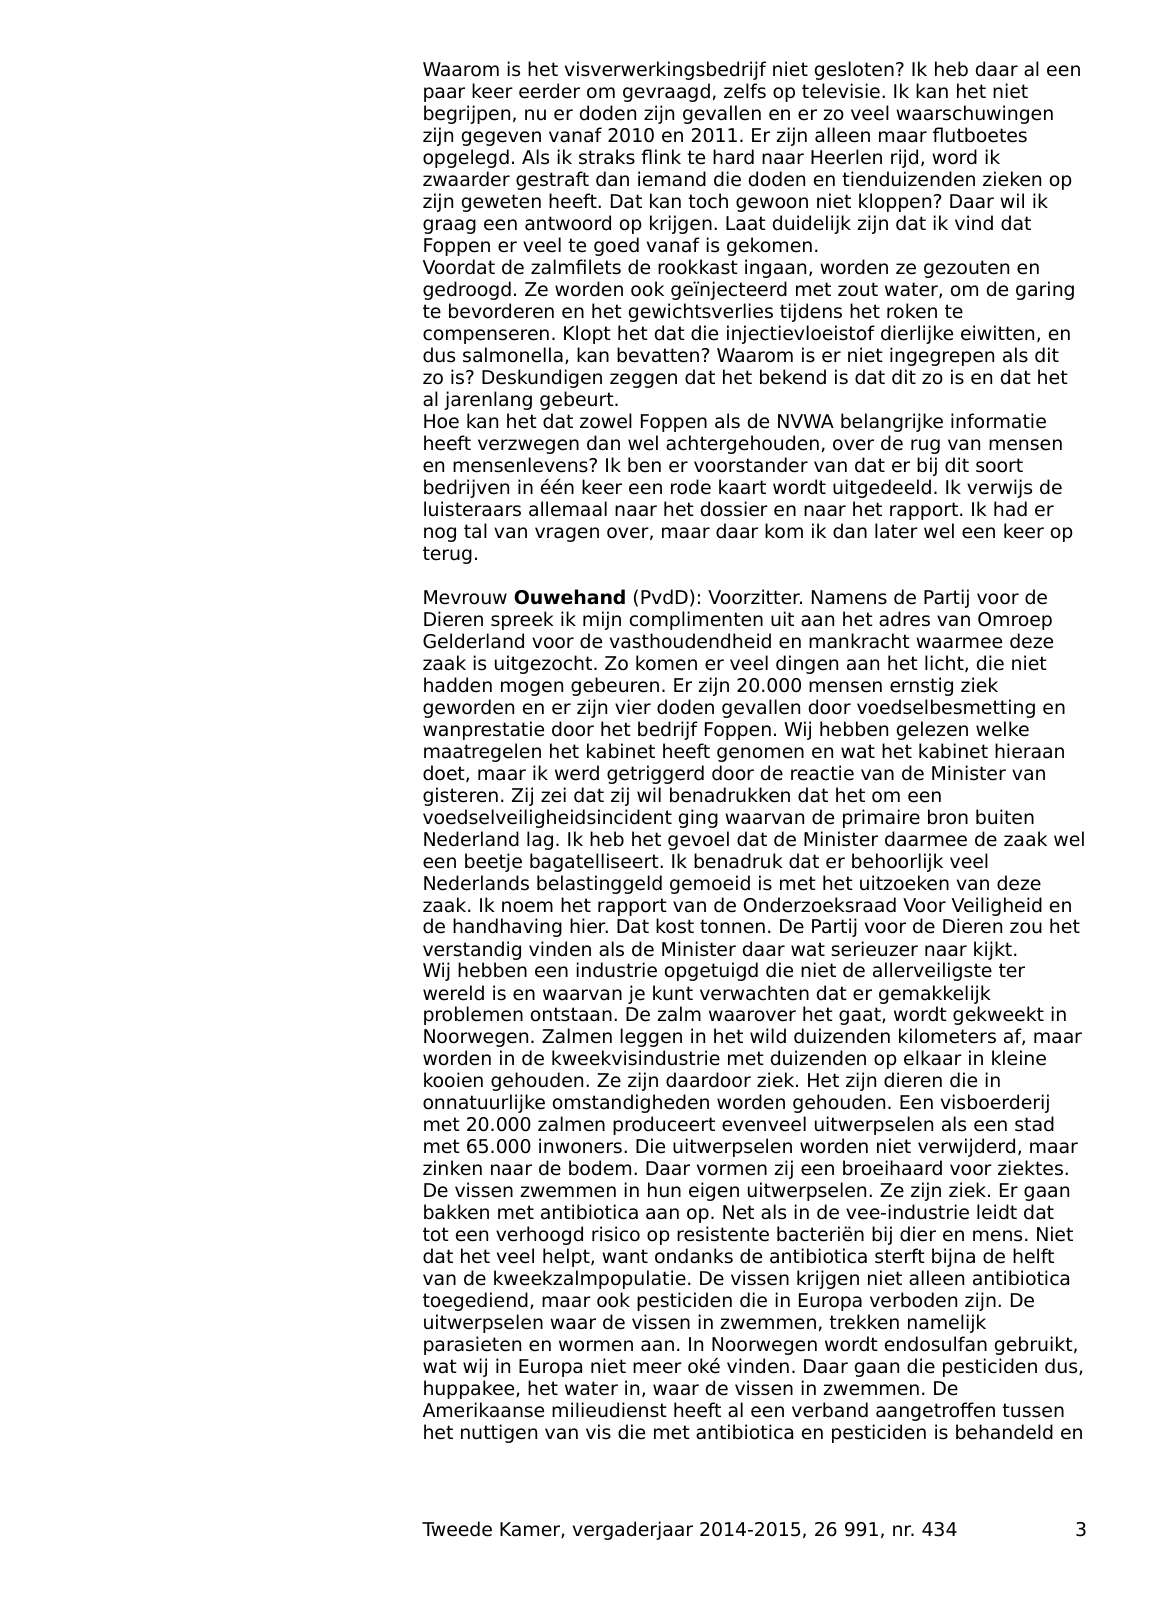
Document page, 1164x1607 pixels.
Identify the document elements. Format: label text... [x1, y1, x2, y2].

text Voordat de zalmfilets de rookkast ingaan, worden ze gezouten en gedroogd. Ze worden ook geïnjecteerd met zout water, om de garing te bevorderen en het gewichtsverlies tijdens het roken te compenseren. Klopt het dat die injectievloeistof dierlijke eiwitten, en dus salmonella, kan bevatten? Waarom is er niet ingegrepen als dit zo is? Deskundigen zeggen dat het bekend is dat dit zo is en dat het al jarenlang gebeurt. [422, 257, 1087, 411]
text Wij hebben een industrie opgetuigd die niet de allerveiligste ter wereld is en waarvan je kunt verwachten dat er gemakkelijk problemen ontstaan. De zalm waarover het gaat, wordt gekweekt in Noorwegen. Zalmen leggen in het wild duizenden kilometers af, maar worden in de kweekvisindustrie met duizenden op elkaar in kleine kooien gehouden. Ze zijn daardoor ziek. Het zijn dieren die in onnatuurlijke omstandigheden worden gehouden. Een visboerderij met 20.000 zalmen produceert evenveel uitwerpselen als een stad met 65.000 inwoners. Die uitwerpselen worden niet verwijderd, maar zinken naar de bodem. Daar vormen zij een broeihaard voor ziektes. De vissen zwemmen in hun eigen uitwerpselen. Ze zijn ziek. Er gaan bakken met antibiotica aan op. Net als in de vee-industrie leidt dat tot een verhoogd risico op resistente bacteriën bij dier en mens. Niet dat het veel helpt, want ondanks de antibiotica sterft bijna de helft van de kweekzalmpopulatie. De vissen krijgen niet alleen antibiotica toegediend, maar ook pesticiden die in Europa verboden zijn. De uitwerpselen waar de vissen in zwemmen, trekken namelijk parasieten en wormen aan. In Noorwegen wordt endosulfan gebruikt, wat wij in Europa niet meer oké vinden. Daar gaan die pesticiden dus, huppakee, het water in, waar de vissen in zwemmen. De Amerikaanse milieudienst heeft al een verband aangetroffen tussen het nuttigen van vis die met antibiotica en pesticiden is behandeld en [422, 960, 1087, 1444]
text Hoe kan het dat zowel Foppen als de NVWA belangrijke informatie heeft verzwegen dan wel achtergehouden, over de rug van mensen en mensenlevens? Ik ben er voorstander van dat er bij dit soort bedrijven in één keer een rode kaart wordt uitgedeeld. Ik verwijs de luisteraars allemaal naar het dossier en naar het rapport. Ik had er nog tal van vragen over, maar daar kom ik dan later wel een keer op terug. [422, 411, 1087, 564]
text Waarom is het visverwerkingsbedrijf niet gesloten? Ik heb daar al een paar keer eerder om gevraagd, zelfs op televisie. Ik kan het niet begrijpen, nu er doden zijn gevallen en er zo veel waarschuwingen zijn gegeven vanaf 2010 en 2011. Er zijn alleen maar flutboetes opgelegd. Als ik straks flink te hard naar Heerlen rijd, word ik zwaarder gestraft dan iemand die doden en tienduizenden zieken op zijn geweten heeft. Dat kan toch gewoon niet kloppen? Daar wil ik graag een antwoord op krijgen. Laat duidelijk zijn dat ik vind dat Foppen er veel te goed vanaf is gekomen. [422, 59, 1087, 257]
text Mevrouw Ouwehand (PvdD): Voorzitter. Namens de Partij voor de Dieren spreek ik mijn complimenten uit aan het adres van Omroep Gelderland voor de vasthoudendheid en mankracht waarmee deze zaak is uitgezocht. Zo komen er veel dingen aan het licht, die niet hadden mogen gebeuren. Er zijn 20.000 mensen ernstig ziek geworden en er zijn vier doden gevallen door voedselbesmetting en wanprestatie door het bedrijf Foppen. Wij hebben gelezen welke maatregelen het kabinet heeft genomen en wat het kabinet hieraan doet, maar ik werd getriggerd door de reactie van de Minister van gisteren. Zij zei dat zij wil benadrukken dat het om een voedselveiligheidsincident ging waarvan de primaire bron buiten Nederland lag. Ik heb het gevoel dat de Minister daarmee de zaak wel een beetje bagatelliseert. Ik benadruk dat er behoorlijk veel Nederlands belastinggeld gemoeid is met het uitzoeken van deze zaak. Ik noem het rapport van de Onderzoeksraad Voor Veiligheid en de handhaving hier. Dat kost tonnen. De Partij voor de Dieren zou het verstandig vinden als de Minister daar wat serieuzer naar kijkt. [422, 587, 1087, 960]
